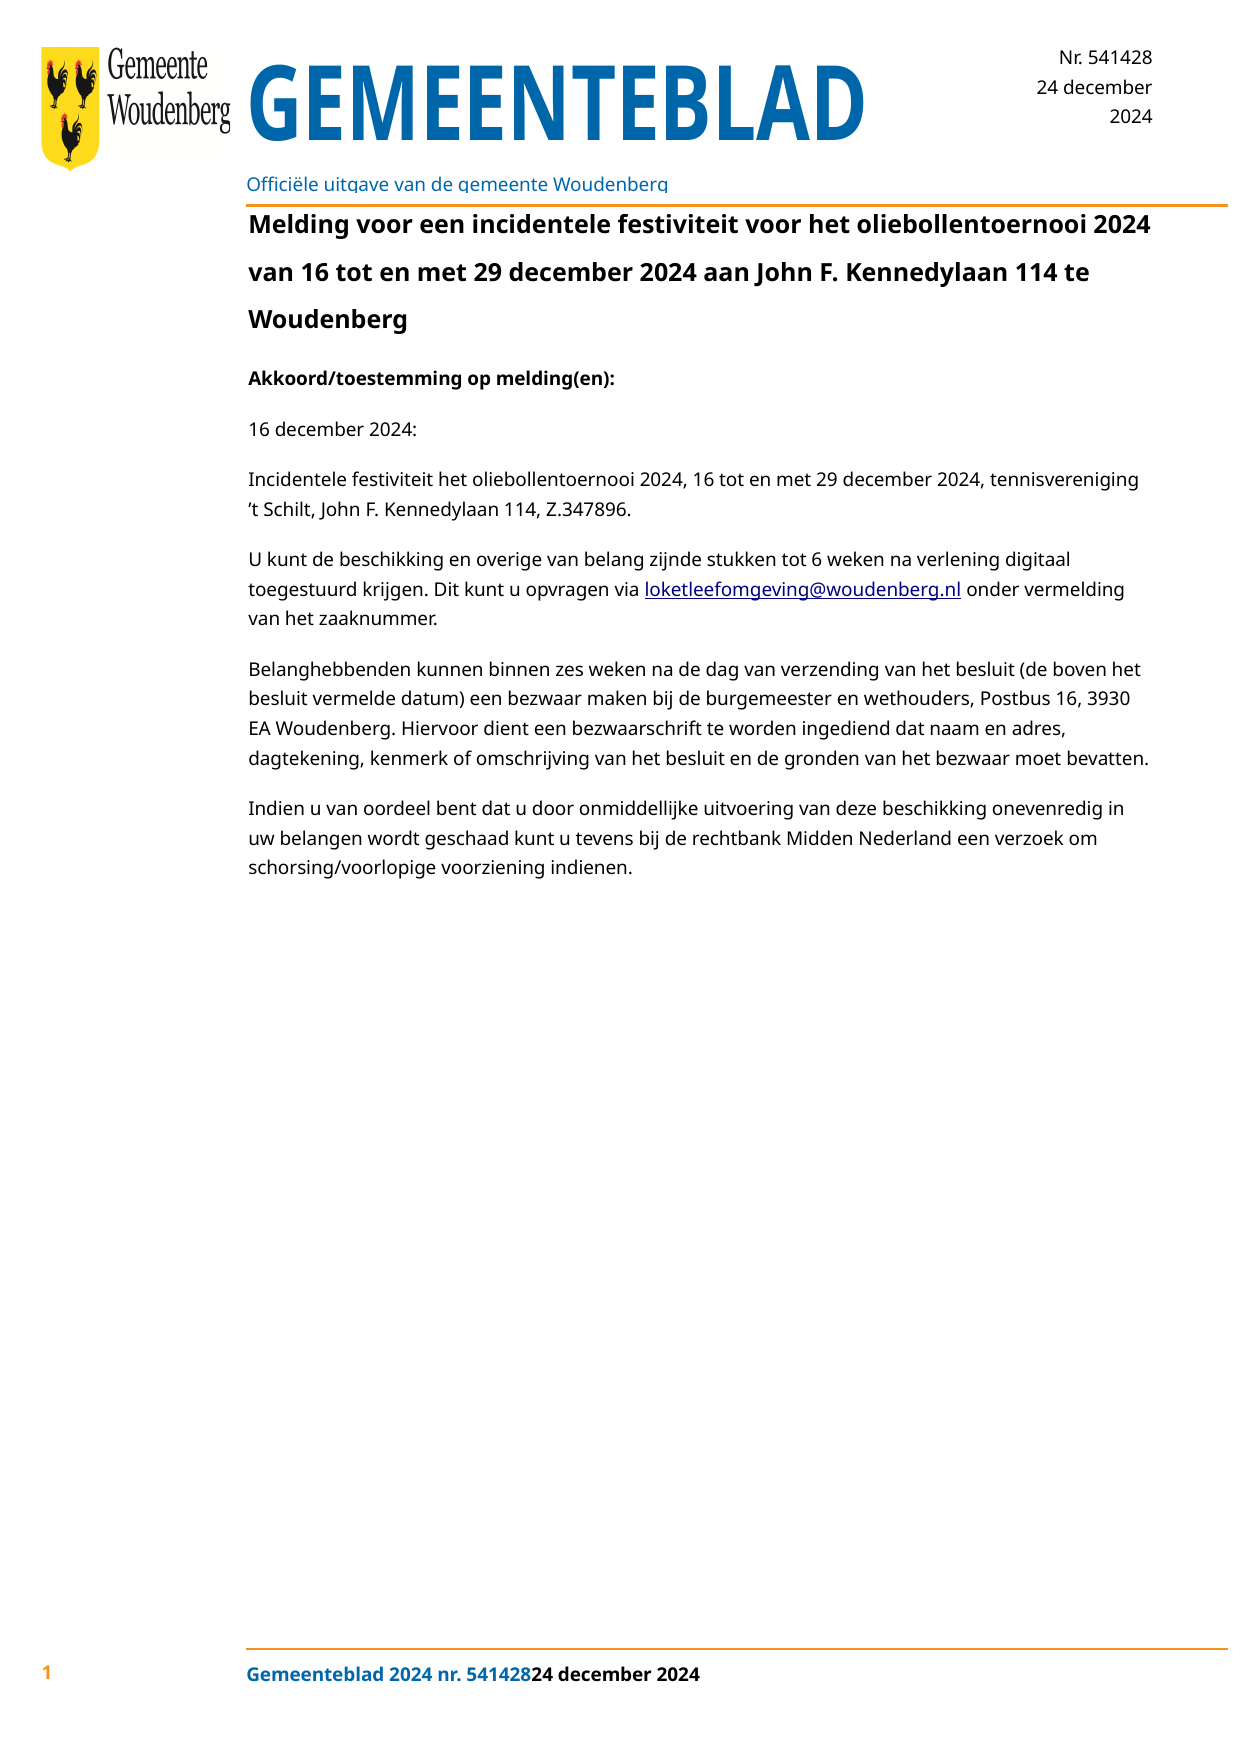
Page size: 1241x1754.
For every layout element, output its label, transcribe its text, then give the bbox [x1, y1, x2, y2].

text Incidentele festiviteit het oliebollentoernooi 2024, 16 tot en met 29 december 2024, tennisvereniging ’t Schilt, John F. Kennedylaan 114, Z.347896. [248, 466, 1152, 522]
text U kunt de beschikking en overige van belang zijnde stukken tot 6 weken na verlening digitaal toegestuurd krijgen. Dit kunt u opvragen via loketleefomgeving@woudenberg.nl onder vermelding van het zaaknummer. [248, 546, 1152, 631]
text Melding voor een incidentele festiviteit voor het oliebollentoernooi 2024 van 16 tot en met 29 december 2024 aan John F. Kennedylaan 114 te Woudenberg [248, 207, 1152, 336]
text Akkoord/toestemming op melding(en): [248, 366, 1152, 391]
picture [41, 47, 231, 172]
text 16 december 2024: [248, 416, 1152, 442]
text Indien u van oordeel bent dat u door onmiddellijke uitvoering van deze beschikking onevenredig in uw belangen wordt geschaad kunt u tevens bij de rechtbank Midden Nederland een verzoek om schorsing/voorlopige voorziening indienen. [248, 795, 1152, 880]
text Belanghebbenden kunnen binnen zes weken na de dag van verzending van het besluit (de boven het besluit vermelde datum) een bezwaar maken bij de burgemeester en wethouders, Postbus 16, 3930 EA Woudenberg. Hiervoor dient een bezwaarschrift te worden ingediend dat naam en adres, dagtekening, kenmerk of omschrijving van het besluit en de gronden van het bezwaar moet bevatten. [248, 656, 1152, 770]
